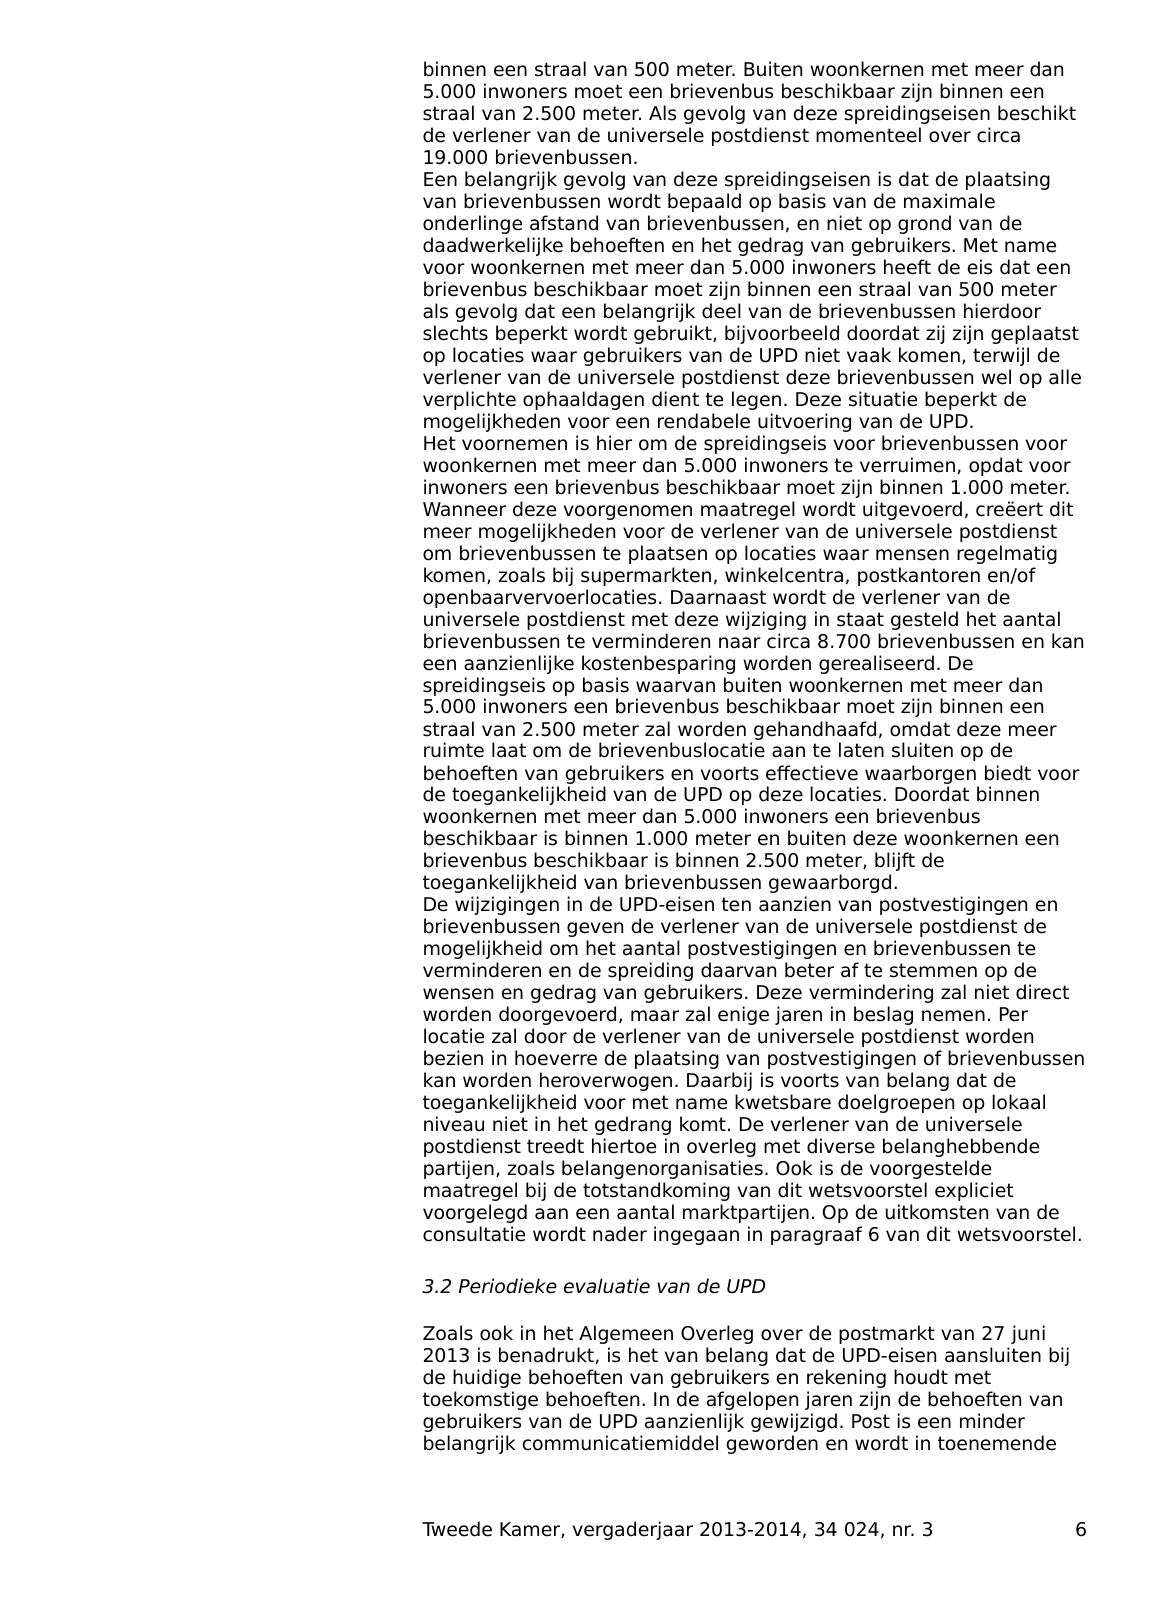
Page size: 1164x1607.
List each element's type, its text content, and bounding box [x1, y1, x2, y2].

text Een belangrijk gevolg van deze spreidingseisen is dat de plaatsing van brievenbussen wordt bepaald op basis van de maximale onderlinge afstand van brievenbussen, en niet op grond van de daadwerkelijke behoeften en het gedrag van gebruikers. Met name voor woonkernen met meer dan 5.000 inwoners heeft de eis dat een brievenbus beschikbaar moet zijn binnen een straal van 500 meter als gevolg dat een belangrijk deel van de brievenbussen hierdoor slechts beperkt wordt gebruikt, bijvoorbeeld doordat zij zijn geplaatst op locaties waar gebruikers van de UPD niet vaak komen, terwijl de verlener van de universele postdienst deze brievenbussen wel op alle verplichte ophaaldagen dient te legen. Deze situatie beperkt de mogelijkheden voor een rendabele uitvoering van de UPD. [422, 169, 1087, 433]
text Zoals ook in het Algemeen Overleg over de postmarkt van 27 juni 2013 is benadrukt, is het van belang dat de UPD-eisen aansluiten bij de huidige behoeften van gebruikers en rekening houdt met toekomstige behoeften. In de afgelopen jaren zijn de behoeften van gebruikers van de UPD aanzienlijk gewijzigd. Post is een minder belangrijk communicatiemiddel geworden en wordt in toenemende [422, 1323, 1087, 1455]
text De wijzigingen in de UPD-eisen ten aanzien van postvestigingen en brievenbussen geven de verlener van de universele postdienst de mogelijkheid om het aantal postvestigingen en brievenbussen te verminderen en de spreiding daarvan beter af te stemmen op de wensen en gedrag van gebruikers. Deze vermindering zal niet direct worden doorgevoerd, maar zal enige jaren in beslag nemen. Per locatie zal door de verlener van de universele postdienst worden bezien in hoeverre de plaatsing van postvestigingen of brievenbussen kan worden heroverwogen. Daarbij is voorts van belang dat de toegankelijkheid voor met name kwetsbare doelgroepen op lokaal niveau niet in het gedrang komt. De verlener van de universele postdienst treedt hiertoe in overleg met diverse belanghebbende partijen, zoals belangenorganisaties. Ook is de voorgestelde maatregel bij de totstandkoming van dit wetsvoorstel expliciet voorgelegd aan een aantal marktpartijen. Op de uitkomsten van de consultatie wordt nader ingegaan in paragraaf 6 van dit wetsvoorstel. [422, 894, 1087, 1246]
text binnen een straal van 500 meter. Buiten woonkernen met meer dan 5.000 inwoners moet een brievenbus beschikbaar zijn binnen een straal van 2.500 meter. Als gevolg van deze spreidingseisen beschikt de verlener van de universele postdienst momenteel over circa 19.000 brievenbussen. [422, 59, 1087, 169]
text Het voornemen is hier om de spreidingseis voor brievenbussen voor woonkernen met meer dan 5.000 inwoners te verruimen, opdat voor inwoners een brievenbus beschikbaar moet zijn binnen 1.000 meter. Wanneer deze voorgenomen maatregel wordt uitgevoerd, creëert dit meer mogelijkheden voor de verlener van de universele postdienst om brievenbussen te plaatsen op locaties waar mensen regelmatig komen, zoals bij supermarkten, winkelcentra, postkantoren en/of openbaarvervoerlocaties. Daarnaast wordt de verlener van de universele postdienst met deze wijziging in staat gesteld het aantal brievenbussen te verminderen naar circa 8.700 brievenbussen en kan een aanzienlijke kostenbesparing worden gerealiseerd. De spreidingseis op basis waarvan buiten woonkernen met meer dan 5.000 inwoners een brievenbus beschikbaar moet zijn binnen een straal van 2.500 meter zal worden gehandhaafd, omdat deze meer ruimte laat om de brievenbuslocatie aan te laten sluiten op de behoeften van gebruikers en voorts effectieve waarborgen biedt voor de toegankelijkheid van de UPD op deze locaties. Doordat binnen woonkernen met meer dan 5.000 inwoners een brievenbus beschikbaar is binnen 1.000 meter en buiten deze woonkernen een brievenbus beschikbaar is binnen 2.500 meter, blijft de toegankelijkheid van brievenbussen gewaarborgd. [422, 433, 1087, 894]
subtitle 3.2 Periodieke evaluatie van de UPD [422, 1276, 1087, 1298]
